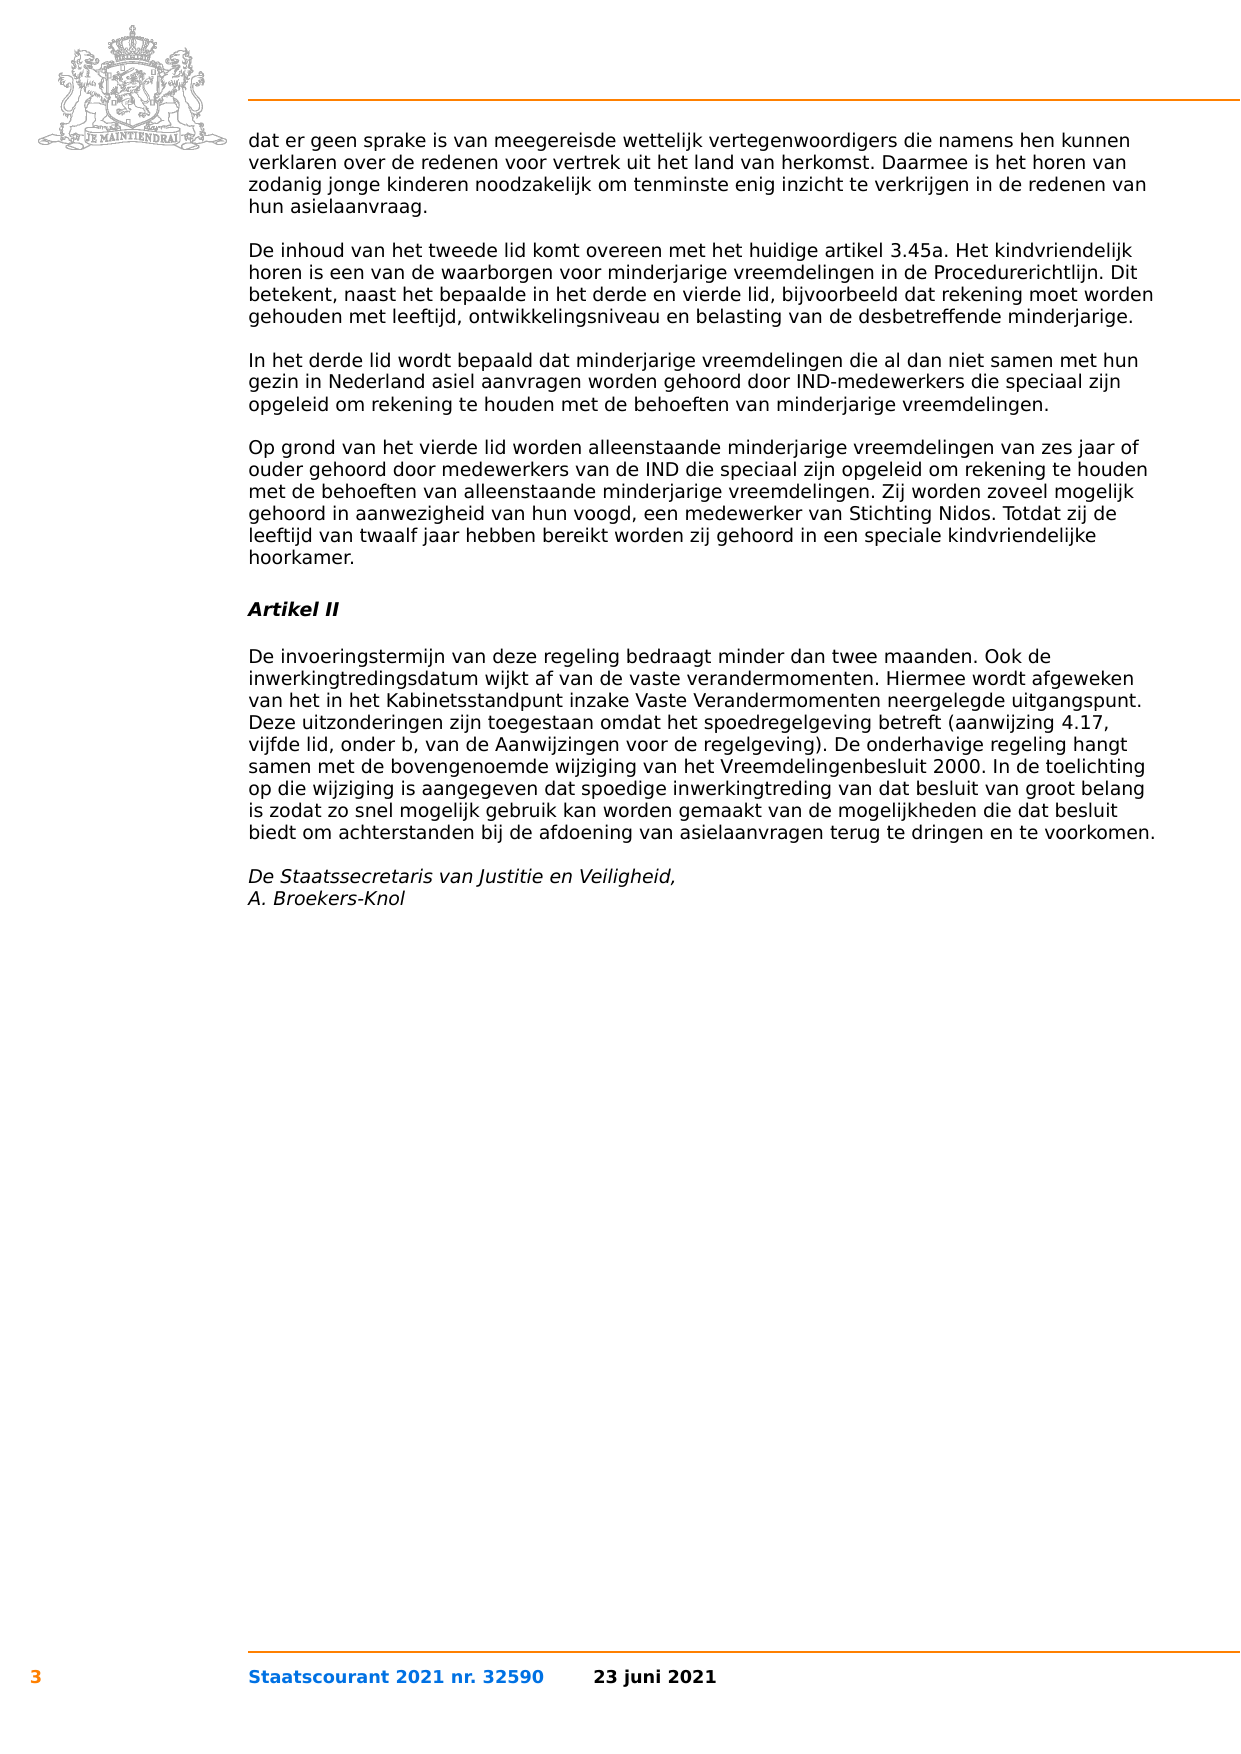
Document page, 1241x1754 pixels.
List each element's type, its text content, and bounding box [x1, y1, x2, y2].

text De Staatssecretaris van Justitie en Veiligheid, A. Broekers-Knol [248, 866, 1163, 910]
text In het derde lid wordt bepaald dat minderjarige vreemdelingen die al dan niet samen met hun gezin in Nederland asiel aanvragen worden gehoord door IND-medewerkers die speciaal zijn opgeleid om rekening te houden met de behoeften van minderjarige vreemdelingen. [248, 349, 1163, 415]
picture [38, 25, 227, 150]
text De invoeringstermijn van deze regeling bedraagt minder dan twee maanden. Ook de inwerkingtredingsdatum wijkt af van de vaste verandermomenten. Hiermee wordt afgeweken van het in het Kabinetsstandpunt inzake Vaste Verandermomenten neergelegde uitgangspunt. Deze uitzonderingen zijn toegestaan omdat het spoedregelgeving betreft (aanwijzing 4.17, vijfde lid, onder b, van de Aanwijzingen voor de regelgeving). De onderhavige regeling hangt samen met de bovengenoemde wijziging van het Vreemdelingenbesluit 2000. In de toelichting op die wijziging is aangegeven dat spoedige inwerkingtreding van dat besluit van groot belang is zodat zo snel mogelijk gebruik kan worden gemaakt van de mogelijkheden die dat besluit biedt om achterstanden bij de afdoening van asielaanvragen terug te dringen en te voorkomen. [248, 646, 1163, 844]
subtitle Artikel II [248, 599, 1163, 621]
text dat er geen sprake is van meegereisde wettelijk vertegenwoordigers die namens hen kunnen verklaren over de redenen voor vertrek uit het land van herkomst. Daarmee is het horen van zodanig jonge kinderen noodzakelijk om tenminste enig inzicht te verkrijgen in de redenen van hun asielaanvraag. [248, 130, 1163, 218]
text Op grond van het vierde lid worden alleenstaande minderjarige vreemdelingen van zes jaar of ouder gehoord door medewerkers van de IND die speciaal zijn opgeleid om rekening te houden met de behoeften van alleenstaande minderjarige vreemdelingen. Zij worden zoveel mogelijk gehoord in aanwezigheid van hun voogd, een medewerker van Stichting Nidos. Totdat zij de leeftijd van twaalf jaar hebben bereikt worden zij gehoord in een speciale kindvriendelijke hoorkamer. [248, 437, 1163, 569]
text De inhoud van het tweede lid komt overeen met het huidige artikel 3.45a. Het kindvriendelijk horen is een van de waarborgen voor minderjarige vreemdelingen in de Procedurerichtlijn. Dit betekent, naast het bepaalde in het derde en vierde lid, bijvoorbeeld dat rekening moet worden gehouden met leeftijd, ontwikkelingsniveau en belasting van de desbetreffende minderjarige. [248, 240, 1163, 328]
